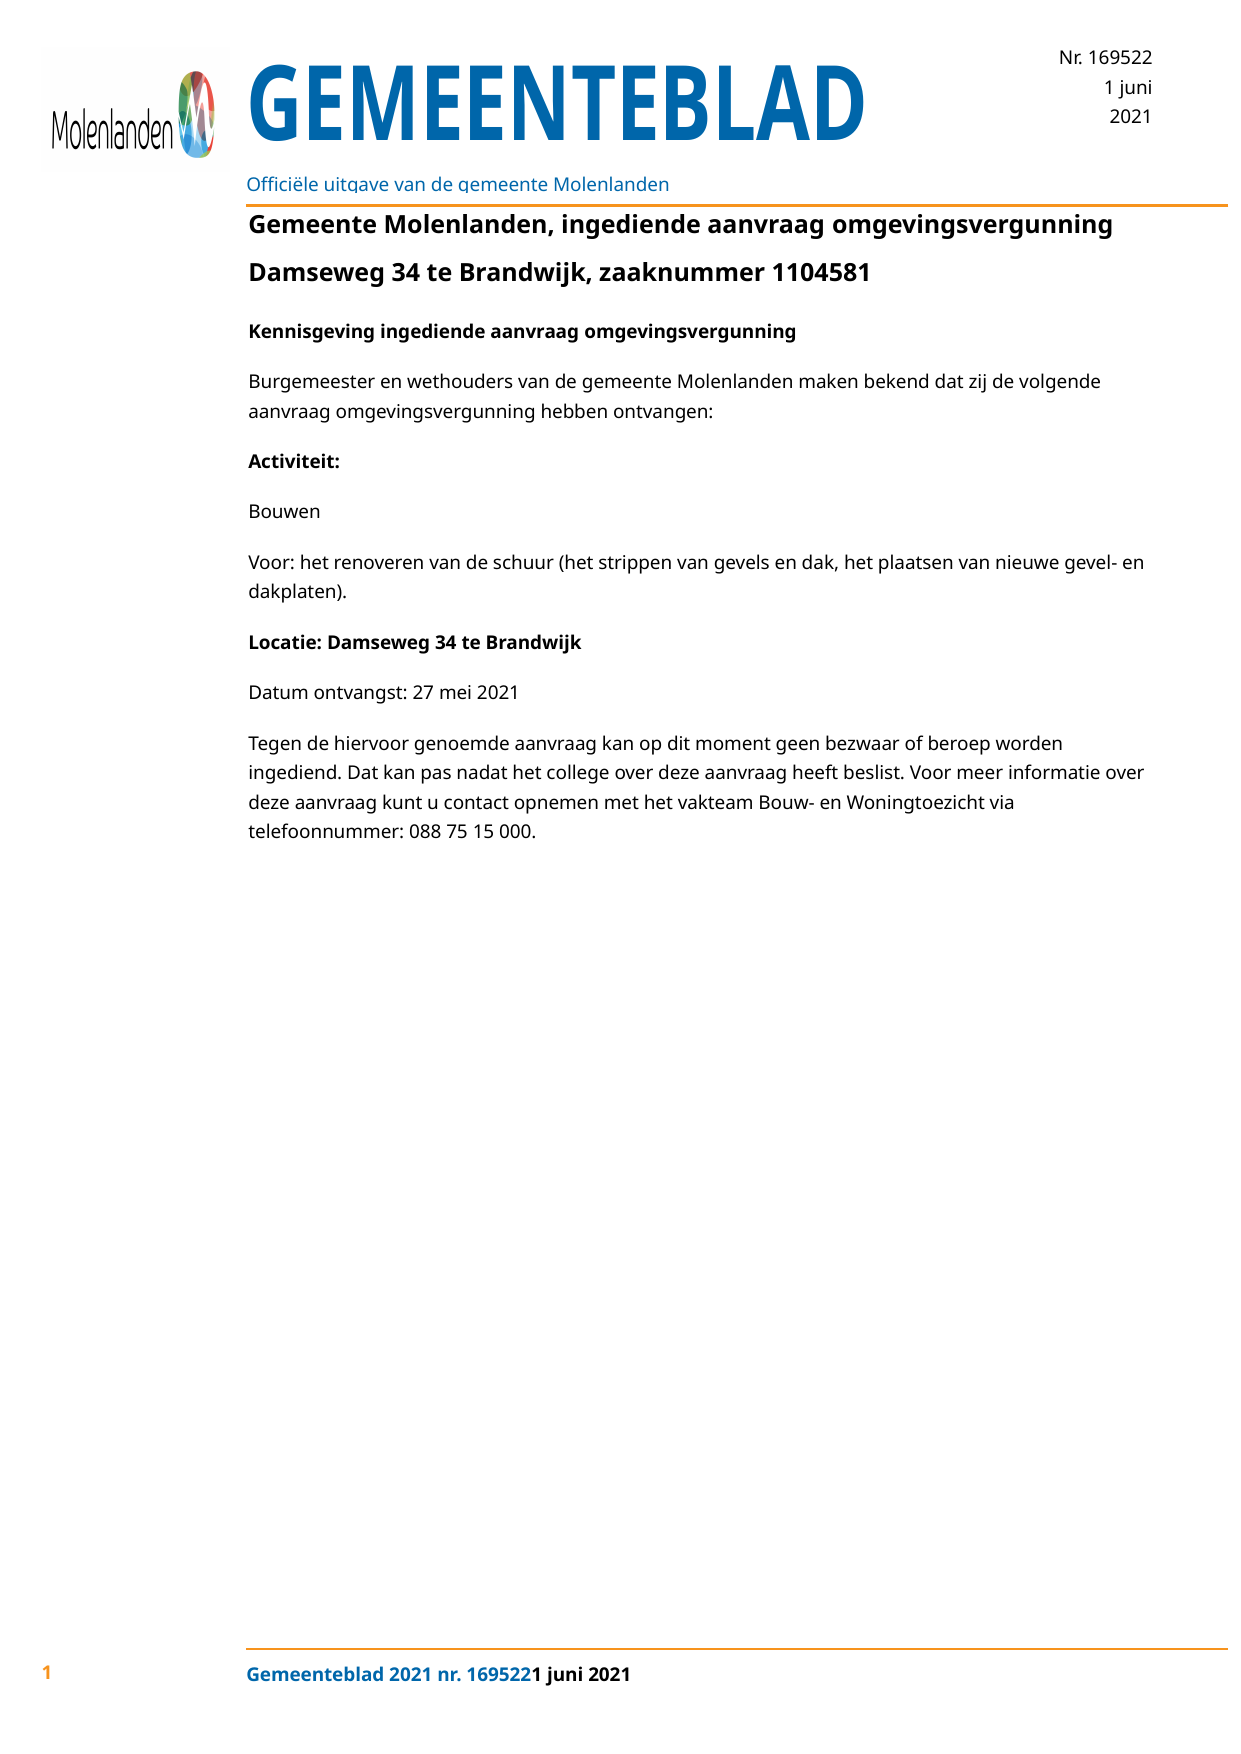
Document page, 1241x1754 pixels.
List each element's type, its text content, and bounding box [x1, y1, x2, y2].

text Datum ontvangst: 27 mei 2021 [248, 679, 1152, 705]
text Voor: het renoveren van de schuur (het strippen van gevels en dak, het plaatsen van nieuwe gevel- en dakplaten). [248, 549, 1152, 604]
text Bouwen [248, 499, 1152, 524]
text Gemeente Molenlanden, ingediende aanvraag omgevingsvergunning Damseweg 34 te Brandwijk, zaaknummer 1104581 [248, 207, 1152, 288]
text Locatie: Damseweg 34 te Brandwijk [248, 629, 1152, 655]
text Tegen de hiervoor genoemde aanvraag kan op dit moment geen bezwaar of beroep worden ingediend. Dat kan pas nadat het college over deze aanvraag heeft beslist. Voor meer informatie over deze aanvraag kunt u contact opnemen met het vakteam Bouw- en Woningtoezicht via telefoonnummer: 088 75 15 000. [248, 730, 1152, 844]
text Burgemeester en wethouders van de gemeente Molenlanden maken bekend dat zij de volgende aanvraag omgevingsvergunning hebben ontvangen: [248, 368, 1152, 424]
picture [41, 47, 231, 172]
text Activiteit: [248, 448, 1152, 474]
text Kennisgeving ingediende aanvraag omgevingsvergunning [248, 318, 1152, 344]
